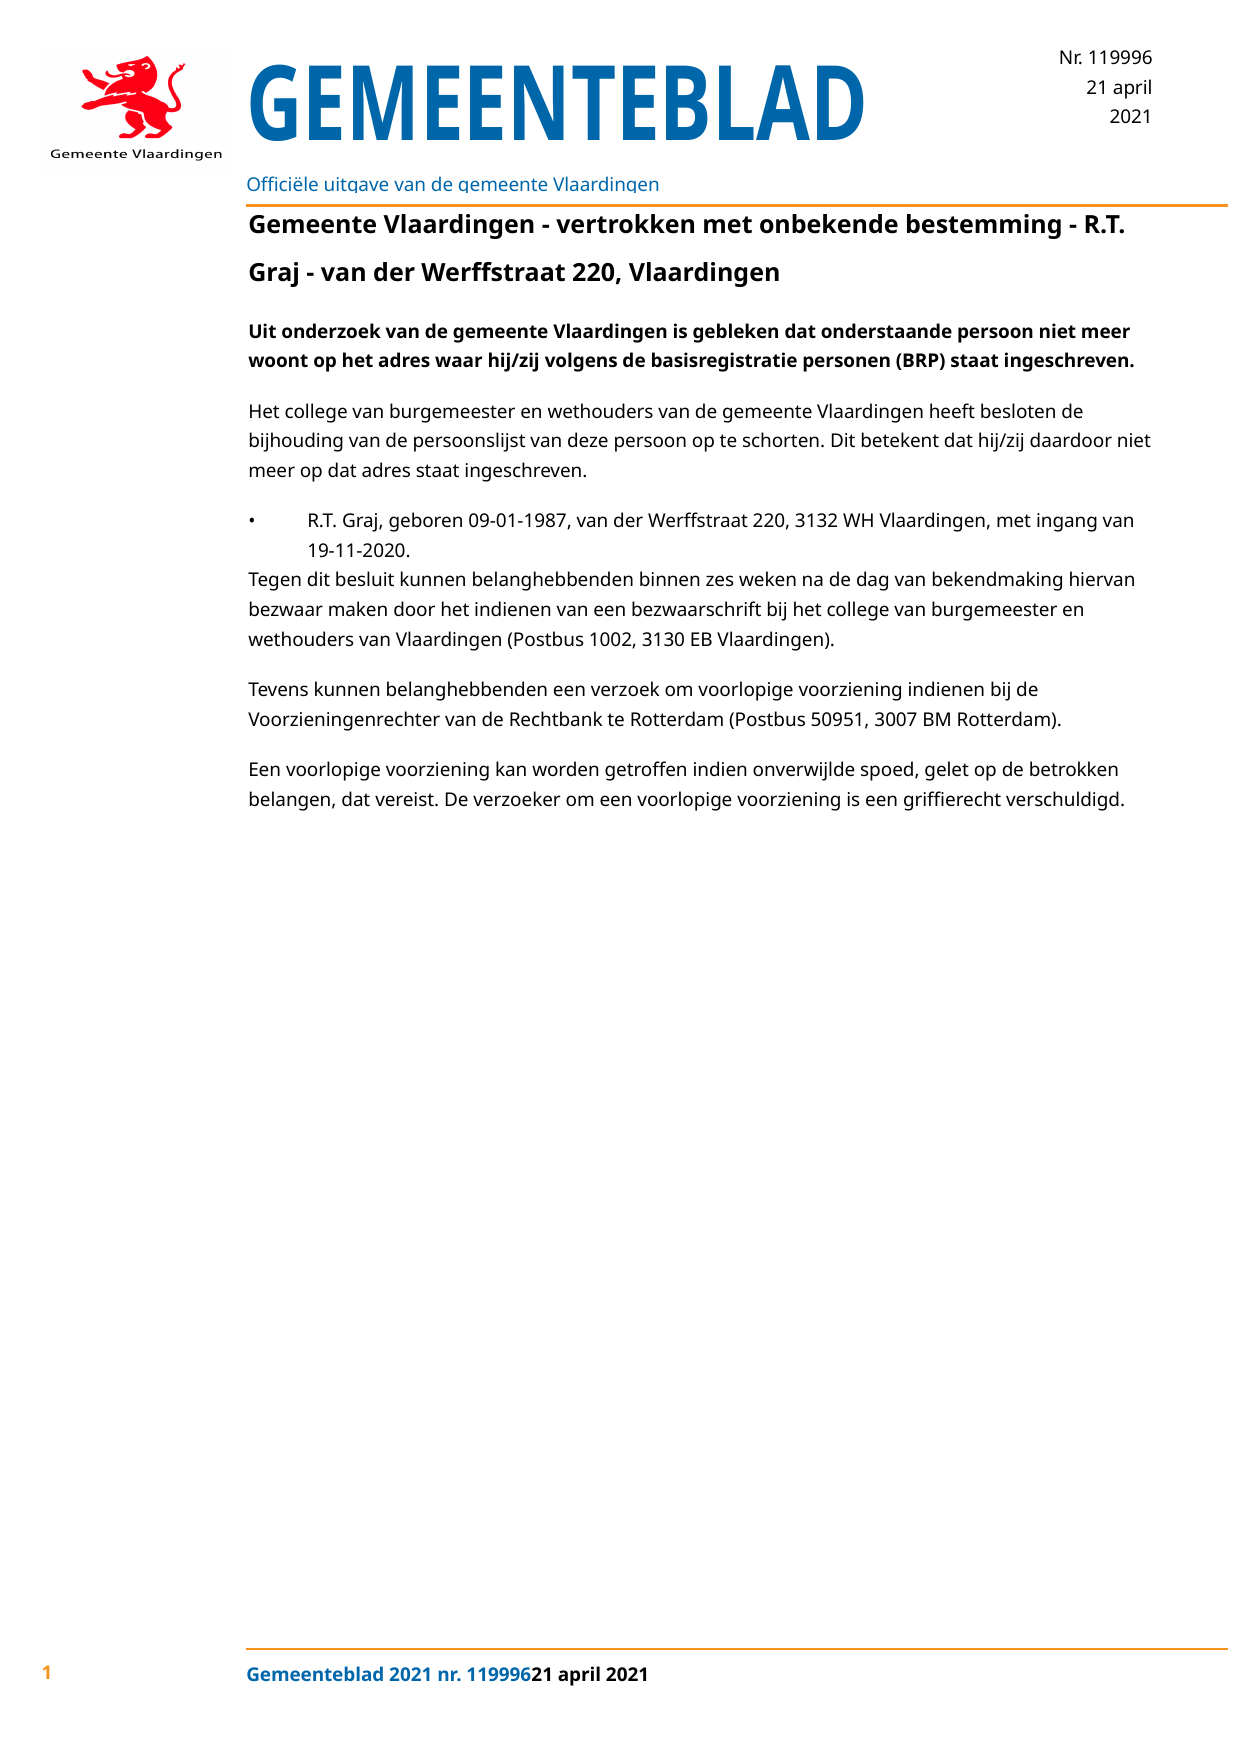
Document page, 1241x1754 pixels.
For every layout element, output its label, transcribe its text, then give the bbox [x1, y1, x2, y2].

text Gemeente Vlaardingen - vertrokken met onbekende bestemming - R.T. Graj - van der Werffstraat 220, Vlaardingen [248, 207, 1152, 288]
text Tevens kunnen belanghebbenden een verzoek om voorlopige voorziening indienen bij de Voorzieningenrechter van de Rechtbank te Rotterdam (Postbus 50951, 3007 BM Rotterdam). [248, 676, 1152, 732]
text Tegen dit besluit kunnen belanghebbenden binnen zes weken na de dag van bekendmaking hiervan bezwaar maken door het indienen van een bezwaarschrift bij het college van burgemeester en wethouders van Vlaardingen (Postbus 1002, 3130 EB Vlaardingen). [248, 567, 1152, 652]
text Uit onderzoek van de gemeente Vlaardingen is gebleken dat onderstaande persoon niet meer woont op het adres waar hij/zij volgens de basisregistratie personen (BRP) staat ingeschreven. [248, 318, 1152, 373]
text Het college van burgemeester en wethouders van de gemeente Vlaardingen heeft besloten de bijhouding van de persoonslijst van deze persoon op te schorten. Dit betekent dat hij/zij daardoor niet meer op dat adres staat ingeschreven. [248, 398, 1152, 483]
picture [41, 47, 231, 172]
text Een voorlopige voorziening kan worden getroffen indien onverwijlde spoed, gelet op de betrokken belangen, dat vereist. De verzoeker om een voorlopige voorziening is een griffierecht verschuldigd. [248, 756, 1152, 812]
list R.T. Graj, geboren 09-01-1987, van der Werffstraat 220, 3132 WH Vlaardingen, met ingang van 19-11-2020. [248, 507, 1152, 563]
